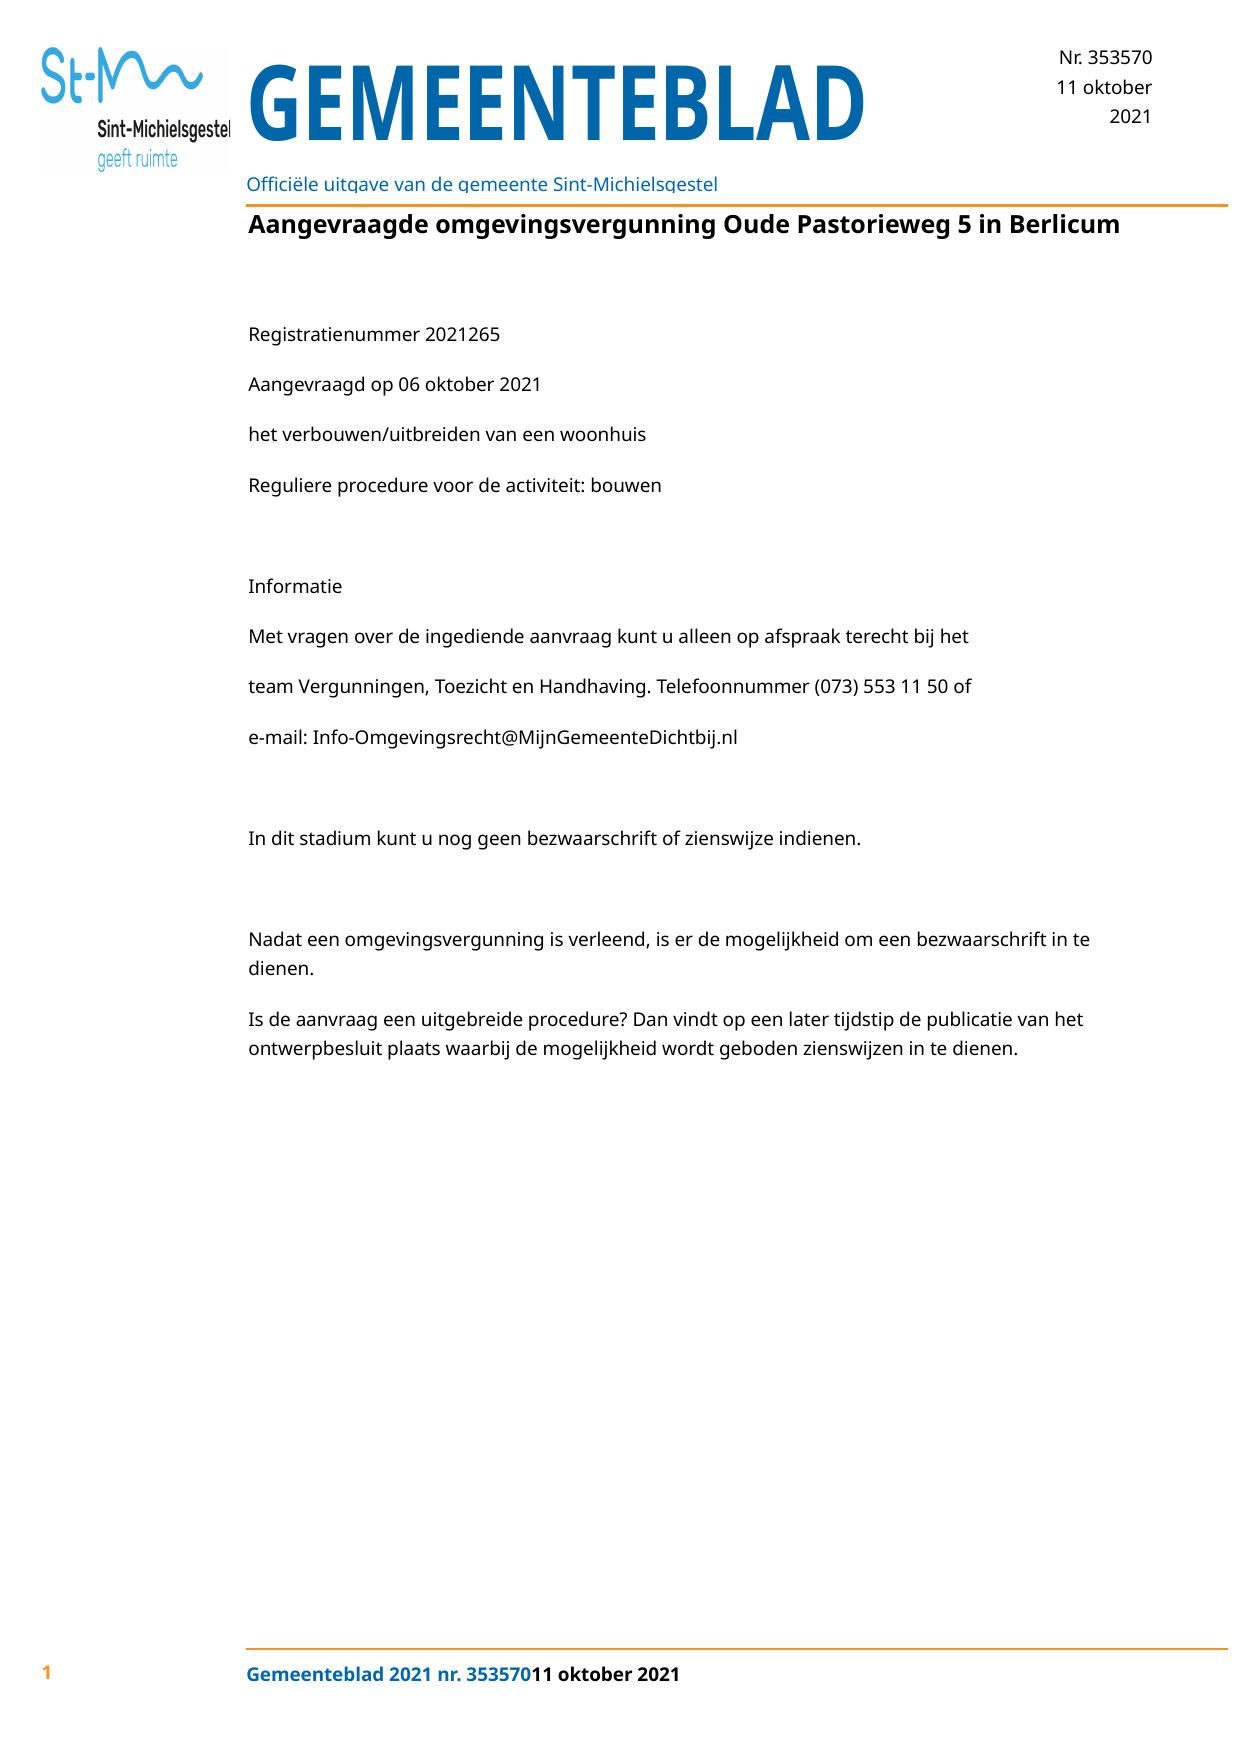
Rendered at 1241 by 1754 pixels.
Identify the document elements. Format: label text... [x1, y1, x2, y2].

text Aangevraagde omgevingsvergunning Oude Pastorieweg 5 in Berlicum [248, 207, 1152, 241]
text het verbouwen/uitbreiden van een woonhuis [248, 422, 1152, 447]
text Nadat een omgevingsvergunning is verleend, is er de mogelijkheid om een bezwaarschrift in te dienen. [248, 926, 1152, 981]
text e-mail: Info-Omgevingsrecht@MijnGemeenteDichtbij.nl [248, 724, 1152, 750]
text team Vergunningen, Toezicht en Handhaving. Telefoonnummer (073) 553 11 50 of [248, 674, 1152, 699]
text Met vragen over de ingediende aanvraag kunt u alleen op afspraak terecht bij het [248, 623, 1152, 649]
text Reguliere procedure voor de activiteit: bouwen [248, 472, 1152, 498]
text Is de aanvraag een uitgebreide procedure? Dan vindt op een later tijdstip de publicatie van het ontwerpbesluit plaats waarbij de mogelijkheid wordt geboden zienswijzen in te dienen. [248, 1006, 1152, 1061]
text Registratienummer 2021265 [248, 321, 1152, 346]
text In dit stadium kunt u nog geen bezwaarschrift of zienswijze indienen. [248, 825, 1152, 851]
picture [41, 47, 231, 172]
text Informatie [248, 573, 1152, 598]
text Aangevraagd op 06 oktober 2021 [248, 371, 1152, 397]
